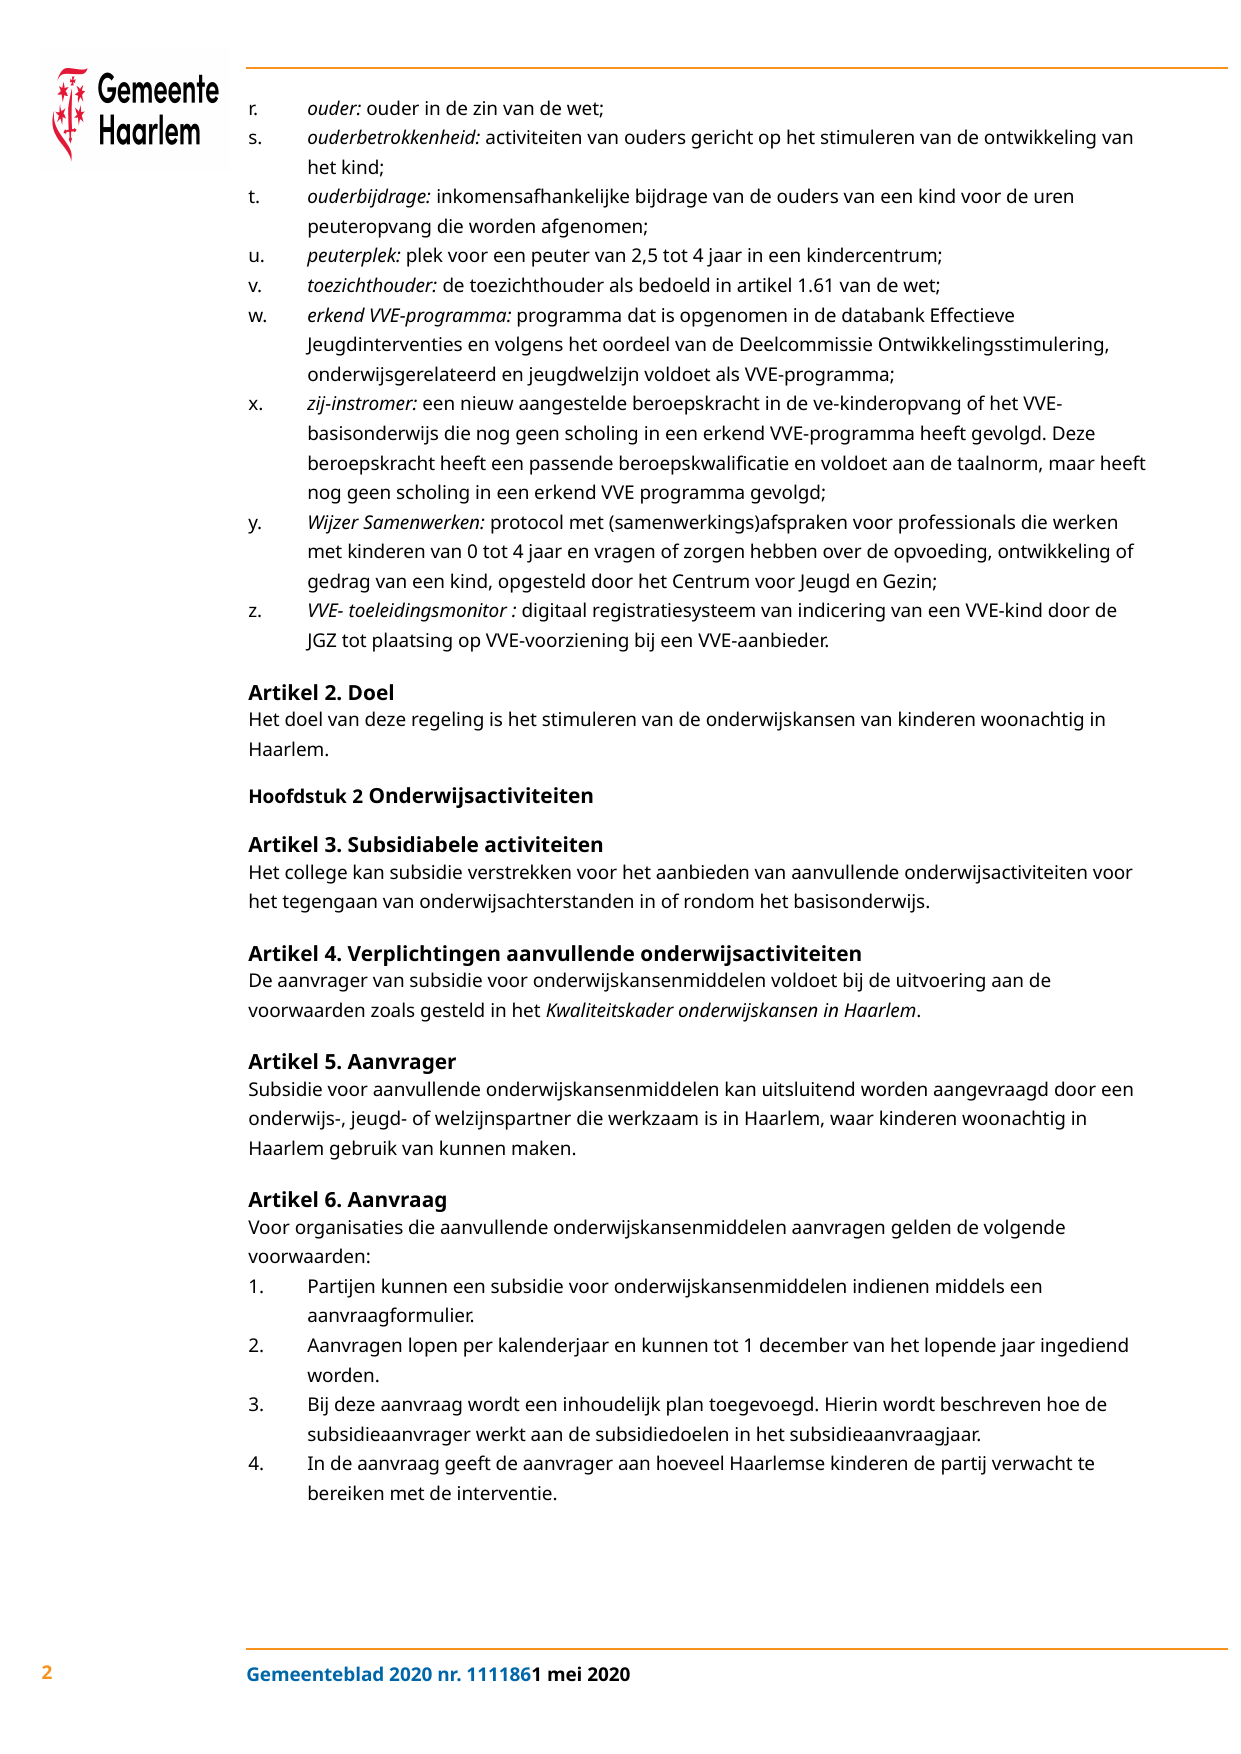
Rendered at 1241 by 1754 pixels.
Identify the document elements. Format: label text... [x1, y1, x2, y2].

text Artikel 4. Verplichtingen aanvullende onderwijsactiviteiten [248, 939, 1152, 967]
list ouderbijdrage: inkomensafhankelijke bijdrage van de ouders van een kind voor de uren peuteropvang die worden afgenomen; [248, 183, 1152, 239]
list toezichthouder: de toezichthouder als bedoeld in artikel 1.61 van de wet; [248, 272, 1152, 298]
list Aanvragen lopen per kalenderjaar en kunnen tot 1 december van het lopende jaar ingediend worden. [248, 1332, 1152, 1388]
text De aanvrager van subsidie voor onderwijskansenmiddelen voldoet bij de uitvoering aan de voorwaarden zoals gesteld in het Kwaliteitskader onderwijskansen in Haarlem. [248, 967, 1152, 1023]
list Partijen kunnen een subsidie voor onderwijskansenmiddelen indienen middels een aanvraagformulier. [248, 1273, 1152, 1328]
list erkend VVE-programma: programma dat is opgenomen in de databank Effectieve Jeugdinterventies en volgens het oordeel van de Deelcommissie Ontwikkelingsstimulering, onderwijsgerelateerd en jeugdwelzijn voldoet als VVE-programma; [248, 302, 1152, 387]
text Artikel 2. Doel [248, 678, 1152, 706]
list ouder: ouder in de zin van de wet; [248, 95, 1152, 121]
text Artikel 6. Aanvraag [248, 1186, 1152, 1214]
list In de aanvraag geeft de aanvrager aan hoeveel Haarlemse kinderen de partij verwacht te bereiken met de interventie. [248, 1451, 1152, 1506]
picture [41, 47, 231, 172]
list ouderbetrokkenheid: activiteiten van ouders gericht op het stimuleren van de ontwikkeling van het kind; [248, 124, 1152, 180]
list Bij deze aanvraag wordt een inhoudelijk plan toegevoegd. Hierin wordt beschreven hoe de subsidieaanvrager werkt aan de subsidiedoelen in het subsidieaanvraagjaar. [248, 1391, 1152, 1447]
text Artikel 3. Subsidiabele activiteiten [248, 831, 1152, 859]
list VVE- toeleidingsmonitor : digitaal registratiesysteem van indicering van een VVE-kind door de JGZ tot plaatsing op VVE-voorziening bij een VVE-aanbieder. [248, 598, 1152, 653]
text Het doel van deze regeling is het stimuleren van de onderwijskansen van kinderen woonachtig in Haarlem. [248, 706, 1152, 761]
list zij-instromer: een nieuw aangestelde beroepskracht in de ve-kinderopvang of het VVE-basisonderwijs die nog geen scholing in een erkend VVE-programma heeft gevolgd. Deze beroepskracht heeft een passende beroepskwalificatie en voldoet aan de taalnorm, maar heeft nog geen scholing in een erkend VVE programma gevolgd; [248, 391, 1152, 505]
list Wijzer Samenwerken: protocol met (samenwerkings)afspraken voor professionals die werken met kinderen van 0 tot 4 jaar en vragen of zorgen hebben over de opvoeding, ontwikkeling of gedrag van een kind, opgesteld door het Centrum voor Jeugd en Gezin; [248, 509, 1152, 594]
text Hoofdstuk 2 Onderwijsactiviteiten [248, 781, 1152, 810]
text Het college kan subsidie verstrekken voor het aanbieden van aanvullende onderwijsactiviteiten voor het tegengaan van onderwijsachterstanden in of rondom het basisonderwijs. [248, 859, 1152, 914]
text Subsidie voor aanvullende onderwijskansenmiddelen kan uitsluitend worden aangevraagd door een onderwijs-, jeugd- of welzijnspartner die werkzaam is in Haarlem, waar kinderen woonachtig in Haarlem gebruik van kunnen maken. [248, 1076, 1152, 1161]
text Voor organisaties die aanvullende onderwijskansenmiddelen aanvragen gelden de volgende voorwaarden: [248, 1214, 1152, 1269]
list peuterplek: plek voor een peuter van 2,5 tot 4 jaar in een kindercentrum; [248, 243, 1152, 268]
text Artikel 5. Aanvrager [248, 1047, 1152, 1076]
